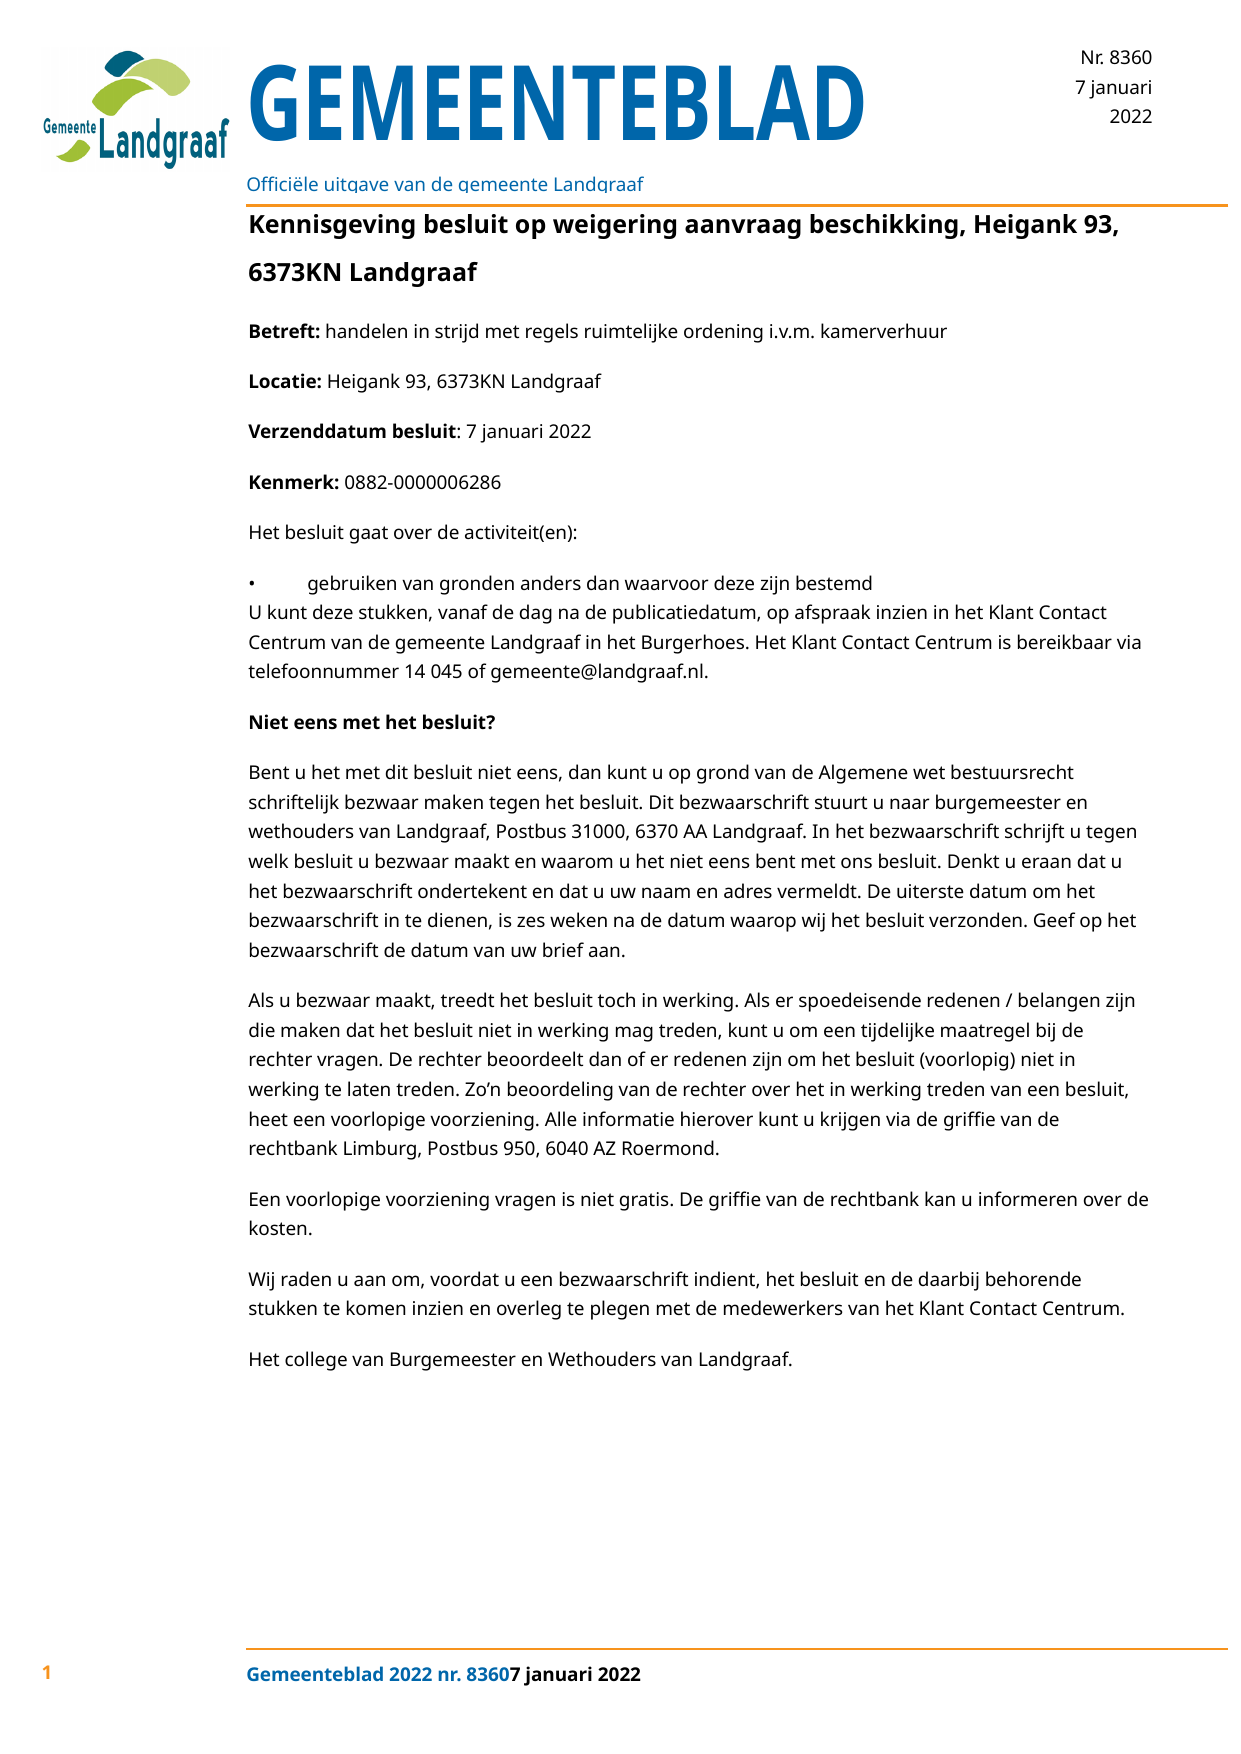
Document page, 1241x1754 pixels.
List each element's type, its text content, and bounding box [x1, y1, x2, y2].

text Een voorlopige voorziening vragen is niet gratis. De griffie van de rechtbank kan u informeren over de kosten. [248, 1186, 1152, 1241]
text Locatie: Heigank 93, 6373KN Landgraaf [248, 368, 1152, 394]
text Betreft: handelen in strijd met regels ruimtelijke ordening i.v.m. kamerverhuur [248, 318, 1152, 344]
text Wij raden u aan om, voordat u een bezwaarschrift indient, het besluit en de daarbij behorende stukken te komen inzien en overleg te plegen met de medewerkers van het Klant Contact Centrum. [248, 1266, 1152, 1321]
list gebruiken van gronden anders dan waarvoor deze zijn bestemd [248, 570, 1152, 596]
text Kennisgeving besluit op weigering aanvraag beschikking, Heigank 93, 6373KN Landgraaf [248, 207, 1152, 288]
text Het besluit gaat over de activiteit(en): [248, 519, 1152, 545]
picture [41, 47, 231, 172]
text U kunt deze stukken, vanaf de dag na de publicatiedatum, op afspraak inzien in het Klant Contact Centrum van de gemeente Landgraaf in het Burgerhoes. Het Klant Contact Centrum is bereikbaar via telefoonnummer 14 045 of gemeente@landgraaf.nl. [248, 599, 1152, 684]
text Niet eens met het besluit? [248, 709, 1152, 735]
text Als u bezwaar maakt, treedt het besluit toch in werking. Als er spoedeisende redenen / belangen zijn die maken dat het besluit niet in werking mag treden, kunt u om een tijdelijke maatregel bij de rechter vragen. De rechter beoordeelt dan of er redenen zijn om het besluit (voorlopig) niet in werking te laten treden. Zo’n beoordeling van de rechter over het in werking treden van een besluit, heet een voorlopige voorziening. Alle informatie hierover kunt u krijgen via de griffie van de rechtbank Limburg, Postbus 950, 6040 AZ Roermond. [248, 987, 1152, 1161]
text Het college van Burgemeester en Wethouders van Landgraaf. [248, 1346, 1152, 1372]
text Kenmerk: 0882-0000006286 [248, 469, 1152, 495]
text Verzenddatum besluit: 7 januari 2022 [248, 419, 1152, 444]
text Bent u het met dit besluit niet eens, dan kunt u op grond van de Algemene wet bestuursrecht schriftelijk bezwaar maken tegen het besluit. Dit bezwaarschrift stuurt u naar burgemeester en wethouders van Landgraaf, Postbus 31000, 6370 AA Landgraaf. In het bezwaarschrift schrijft u tegen welk besluit u bezwaar maakt en waarom u het niet eens bent met ons besluit. Denkt u eraan dat u het bezwaarschrift ondertekent en dat u uw naam en adres vermeldt. De uiterste datum om het bezwaarschrift in te dienen, is zes weken na de datum waarop wij het besluit verzonden. Geef op het bezwaarschrift de datum van uw brief aan. [248, 759, 1152, 963]
